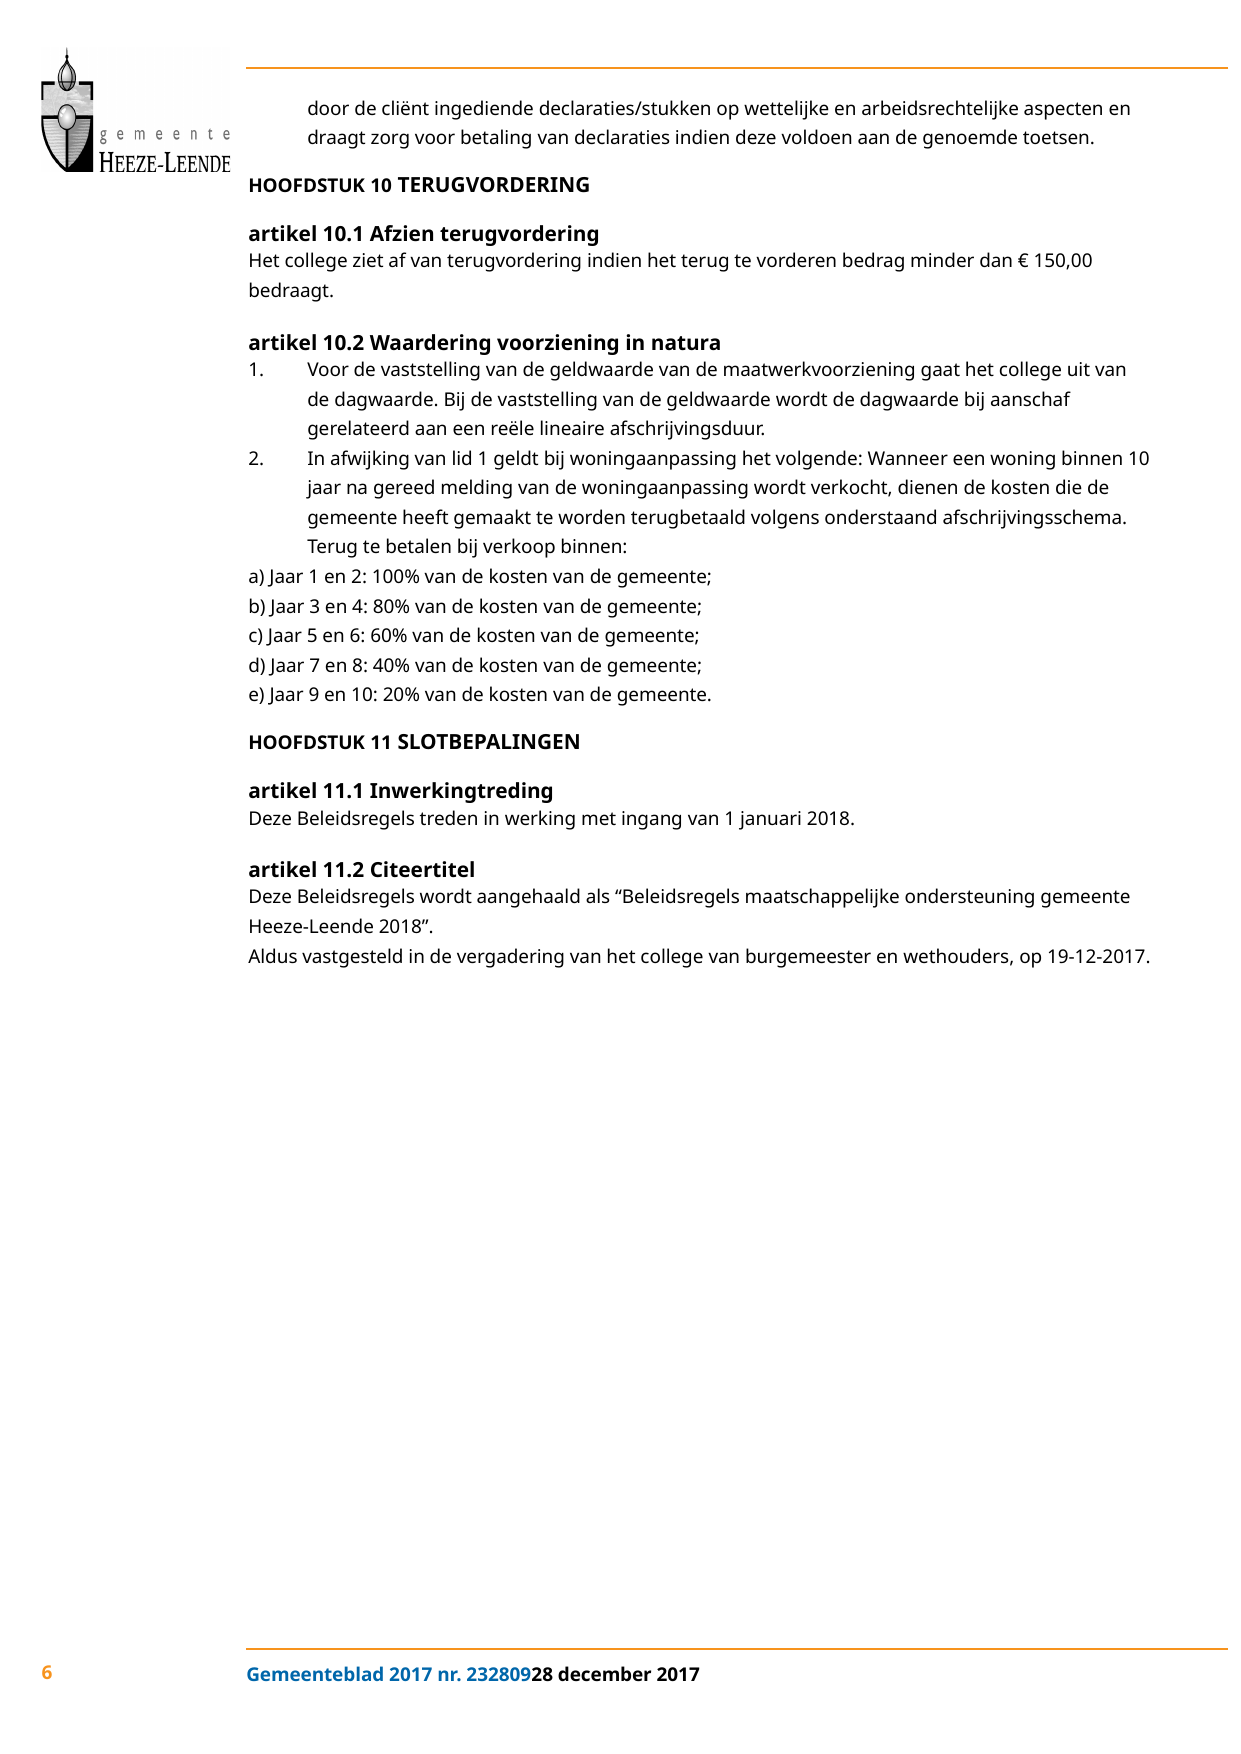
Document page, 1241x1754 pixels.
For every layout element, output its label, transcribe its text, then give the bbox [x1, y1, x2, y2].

list In afwijking van lid 1 geldt bij woningaanpassing het volgende: Wanneer een woning binnen 10 jaar na gereed melding van de woningaanpassing wordt verkocht, dienen de kosten die de gemeente heeft gemaakt te worden terugbetaald volgens onderstaand afschrijvingsschema. Terug te betalen bij verkoop binnen: [248, 445, 1152, 559]
text a) Jaar 1 en 2: 100% van de kosten van de gemeente; [248, 563, 1152, 589]
text Heeze-Leende 2018”. [248, 913, 1152, 939]
text HOOFDSTUK 10 TERUGVORDERING [248, 170, 1152, 198]
list door de cliënt ingediende declaraties/stukken op wettelijke en arbeidsrechtelijke aspecten en draagt zorg voor betaling van declaraties indien deze voldoen aan de genoemde toetsen. [248, 95, 1152, 150]
text artikel 10.2 Waardering voorziening in natura [248, 328, 1152, 356]
text Deze Beleidsregels treden in werking met ingang van 1 januari 2018. [248, 805, 1152, 831]
text c) Jaar 5 en 6: 60% van de kosten van de gemeente; [248, 622, 1152, 648]
text artikel 11.2 Citeertitel [248, 855, 1152, 884]
text e) Jaar 9 en 10: 20% van de kosten van de gemeente. [248, 682, 1152, 707]
text artikel 10.1 Afzien terugvordering [248, 219, 1152, 248]
text Het college ziet af van terugvordering indien het terug te vorderen bedrag minder dan € 150,00 bedraagt. [248, 248, 1152, 303]
list Voor de vaststelling van de geldwaarde van de maatwerkvoorziening gaat het college uit van de dagwaarde. Bij de vaststelling van de geldwaarde wordt de dagwaarde bij aanschaf gerelateerd aan een reële lineaire afschrijvingsduur. [248, 356, 1152, 441]
text b) Jaar 3 en 4: 80% van de kosten van de gemeente; [248, 593, 1152, 618]
picture [41, 47, 231, 172]
text d) Jaar 7 en 8: 40% van de kosten van de gemeente; [248, 652, 1152, 678]
text Aldus vastgesteld in de vergadering van het college van burgemeester en wethouders, op 19-12-2017. [248, 943, 1152, 969]
text Deze Beleidsregels wordt aangehaald als “Beleidsregels maatschappelijke ondersteuning gemeente [248, 884, 1152, 909]
text HOOFDSTUK 11 SLOTBEPALINGEN [248, 727, 1152, 756]
text artikel 11.1 Inwerkingtreding [248, 776, 1152, 805]
